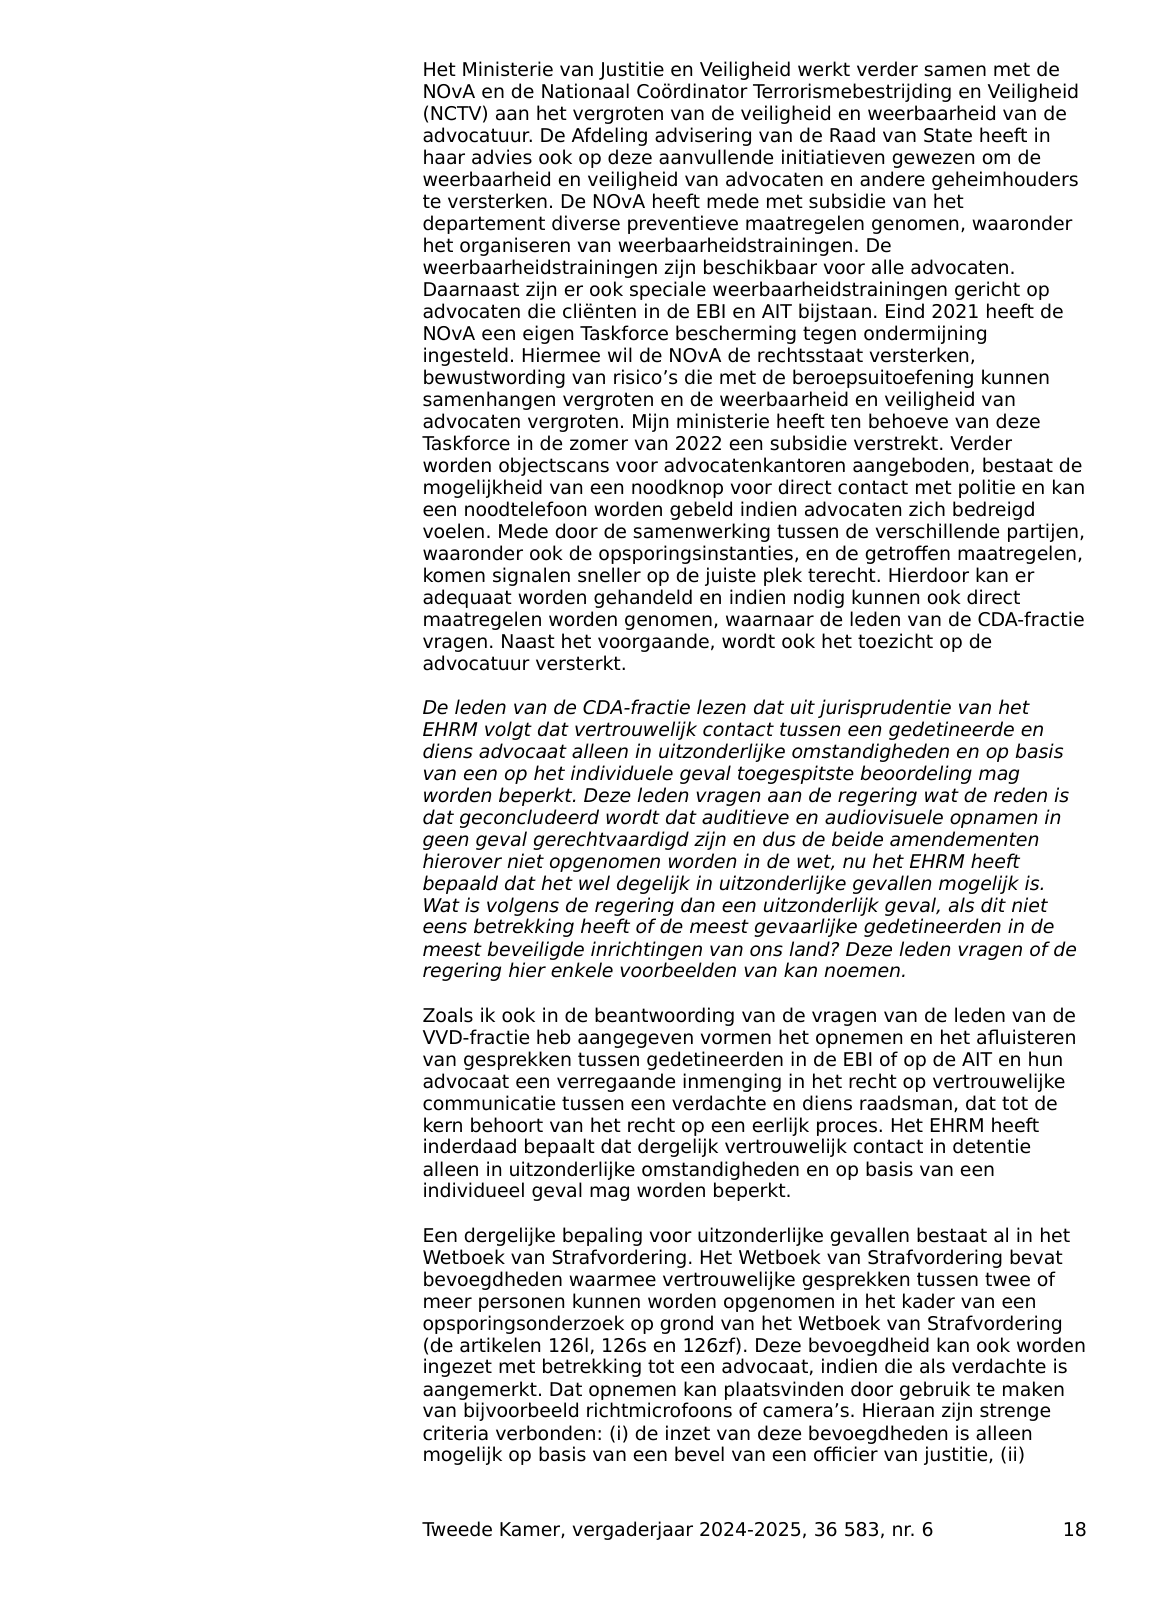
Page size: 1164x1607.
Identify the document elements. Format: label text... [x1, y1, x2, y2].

text Het Ministerie van Justitie en Veiligheid werkt verder samen met de NOvA en de Nationaal Coördinator Terrorismebestrijding en Veiligheid (NCTV) aan het vergroten van de veiligheid en weerbaarheid van de advocatuur. De Afdeling advisering van de Raad van State heeft in haar advies ook op deze aanvullende initiatieven gewezen om de weerbaarheid en veiligheid van advocaten en andere geheimhouders te versterken. De NOvA heeft mede met subsidie van het departement diverse preventieve maatregelen genomen, waaronder het organiseren van weerbaarheidstrainingen. De weerbaarheidstrainingen zijn beschikbaar voor alle advocaten. Daarnaast zijn er ook speciale weerbaarheidstrainingen gericht op advocaten die cliënten in de EBI en AIT bijstaan. Eind 2021 heeft de NOvA een eigen Taskforce bescherming tegen ondermijning ingesteld. Hiermee wil de NOvA de rechtsstaat versterken, bewustwording van risico’s die met de beroepsuitoefening kunnen samenhangen vergroten en de weerbaarheid en veiligheid van advocaten vergroten. Mijn ministerie heeft ten behoeve van deze Taskforce in de zomer van 2022 een subsidie verstrekt. Verder worden objectscans voor advocatenkantoren aangeboden, bestaat de mogelijkheid van een noodknop voor direct contact met politie en kan een noodtelefoon worden gebeld indien advocaten zich bedreigd voelen. Mede door de samenwerking tussen de verschillende partijen, waaronder ook de opsporingsinstanties, en de getroffen maatregelen, komen signalen sneller op de juiste plek terecht. Hierdoor kan er adequaat worden gehandeld en indien nodig kunnen ook direct maatregelen worden genomen, waarnaar de leden van de CDA-fractie vragen. Naast het voorgaande, wordt ook het toezicht op de advocatuur versterkt. [422, 59, 1087, 674]
text Zoals ik ook in de beantwoording van de vragen van de leden van de VVD-fractie heb aangegeven vormen het opnemen en het afluisteren van gesprekken tussen gedetineerden in de EBI of op de AIT en hun advocaat een verregaande inmenging in het recht op vertrouwelijke communicatie tussen een verdachte en diens raadsman, dat tot de kern behoort van het recht op een eerlijk proces. Het EHRM heeft inderdaad bepaalt dat dergelijk vertrouwelijk contact in detentie alleen in uitzonderlijke omstandigheden en op basis van een individueel geval mag worden beperkt. [422, 1004, 1087, 1202]
text De leden van de CDA-fractie lezen dat uit jurisprudentie van het EHRM volgt dat vertrouwelijk contact tussen een gedetineerde en diens advocaat alleen in uitzonderlijke omstandigheden en op basis van een op het individuele geval toegespitste beoordeling mag worden beperkt. Deze leden vragen aan de regering wat de reden is dat geconcludeerd wordt dat auditieve en audiovisuele opnamen in geen geval gerechtvaardigd zijn en dus de beide amendementen hierover niet opgenomen worden in de wet, nu het EHRM heeft bepaald dat het wel degelijk in uitzonderlijke gevallen mogelijk is. Wat is volgens de regering dan een uitzonderlijk geval, als dit niet eens betrekking heeft of de meest gevaarlijke gedetineerden in de meest beveiligde inrichtingen van ons land? Deze leden vragen of de regering hier enkele voorbeelden van kan noemen. [422, 697, 1087, 982]
text Een dergelijke bepaling voor uitzonderlijke gevallen bestaat al in het Wetboek van Strafvordering. Het Wetboek van Strafvordering bevat bevoegdheden waarmee vertrouwelijke gesprekken tussen twee of meer personen kunnen worden opgenomen in het kader van een opsporingsonderzoek op grond van het Wetboek van Strafvordering (de artikelen 126l, 126s en 126zf). Deze bevoegdheid kan ook worden ingezet met betrekking tot een advocaat, indien die als verdachte is aangemerkt. Dat opnemen kan plaatsvinden door gebruik te maken van bijvoorbeeld richtmicrofoons of camera’s. Hieraan zijn strenge criteria verbonden: (i) de inzet van deze bevoegdheden is alleen mogelijk op basis van een bevel van een officier van justitie, (ii) [422, 1224, 1087, 1466]
